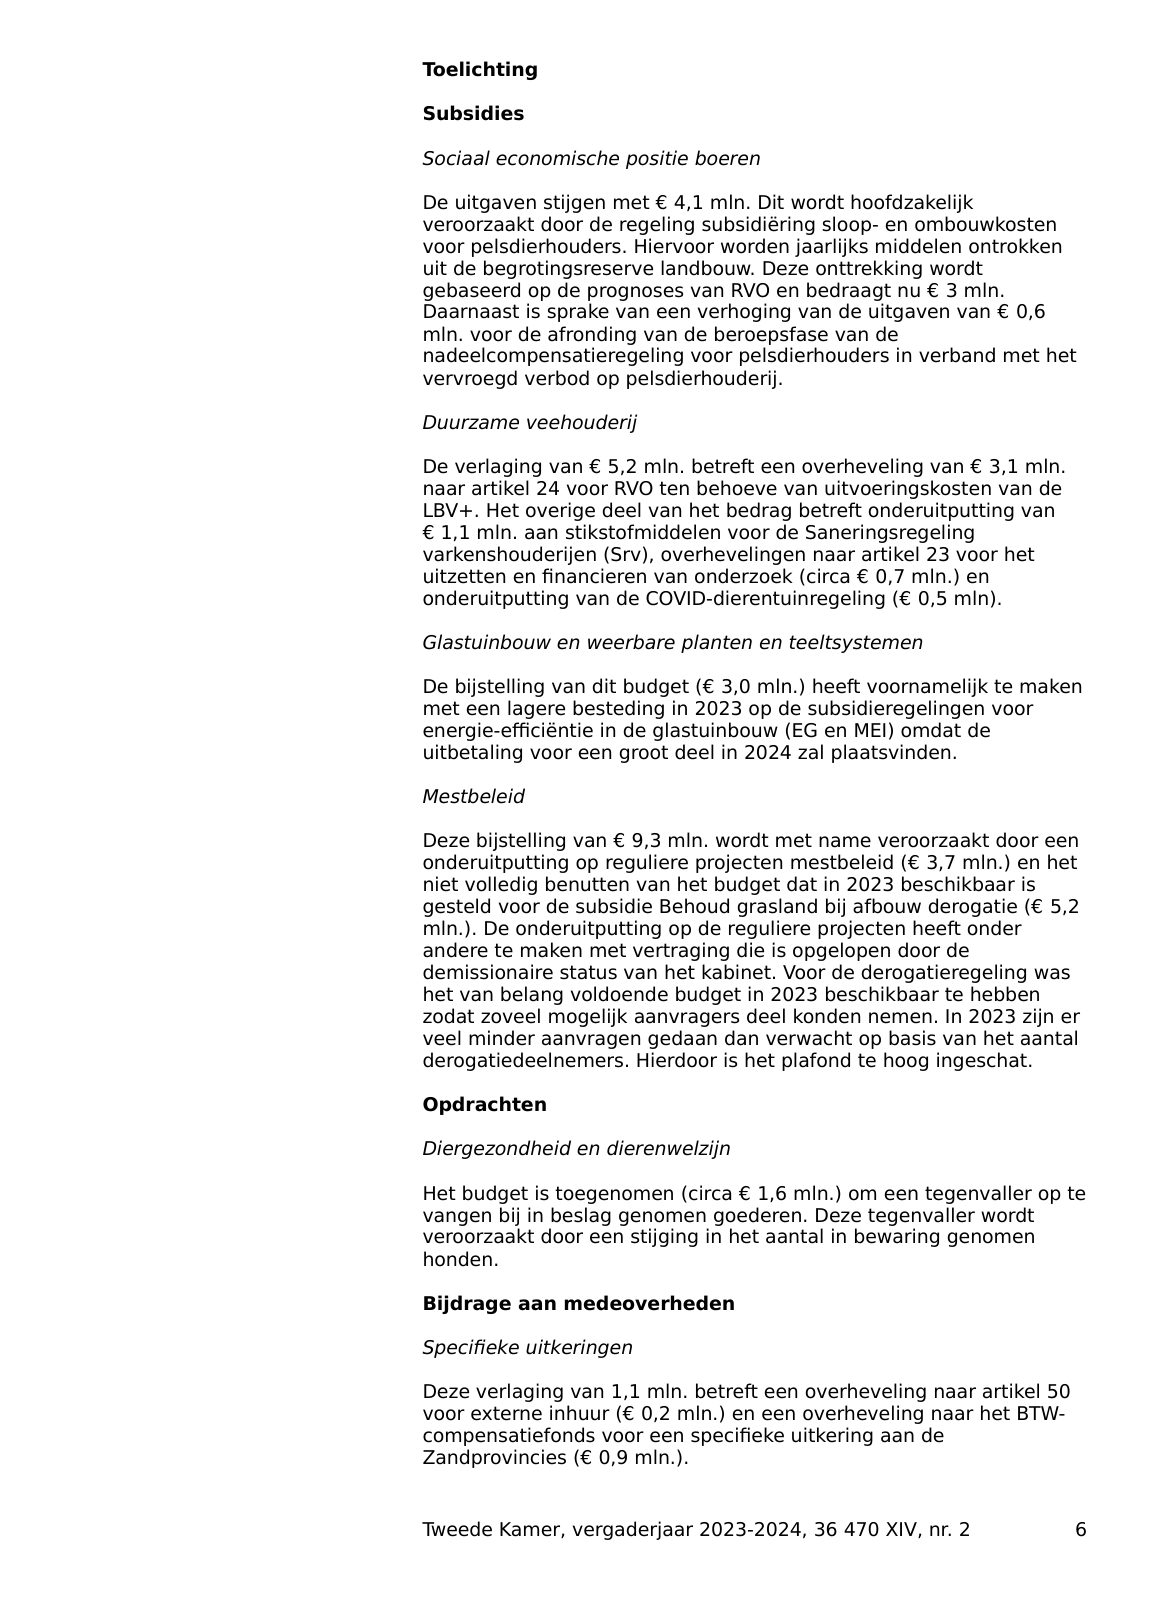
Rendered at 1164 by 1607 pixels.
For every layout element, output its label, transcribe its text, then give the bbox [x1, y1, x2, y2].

subtitle Toelichting [422, 59, 1087, 81]
text Het budget is toegenomen (circa € 1,6 mln.) om een tegenvaller op te vangen bij in beslag genomen goederen. Deze tegenvaller wordt veroorzaakt door een stijging in het aantal in bewaring genomen honden. [422, 1182, 1087, 1270]
subtitle Sociaal economische positie boeren [422, 147, 1087, 169]
text De uitgaven stijgen met € 4,1 mln. Dit wordt hoofdzakelijk veroorzaakt door de regeling subsidiëring sloop- en ombouwkosten voor pelsdierhouders. Hiervoor worden jaarlijks middelen ontrokken uit de begrotingsreserve landbouw. Deze onttrekking wordt gebaseerd op de prognoses van RVO en bedraagt nu € 3 mln. Daarnaast is sprake van een verhoging van de uitgaven van € 0,6 mln. voor de afronding van de beroepsfase van de nadeelcompensatieregeling voor pelsdierhouders in verband met het vervroegd verbod op pelsdierhouderij. [422, 192, 1087, 389]
subtitle Duurzame veehouderij [422, 412, 1087, 433]
text De bijstelling van dit budget (€ 3,0 mln.) heeft voornamelijk te maken met een lagere besteding in 2023 op de subsidieregelingen voor energie-efficiëntie in de glastuinbouw (EG en MEI) omdat de uitbetaling voor een groot deel in 2024 zal plaatsvinden. [422, 676, 1087, 764]
text De verlaging van € 5,2 mln. betreft een overheveling van € 3,1 mln. naar artikel 24 voor RVO ten behoeve van uitvoeringskosten van de LBV+. Het overige deel van het bedrag betreft onderuitputting van € 1,1 mln. aan stikstofmiddelen voor de Saneringsregeling varkenshouderijen (Srv), overhevelingen naar artikel 23 voor het uitzetten en financieren van onderzoek (circa € 0,7 mln.) en onderuitputting van de COVID-dierentuinregeling (€ 0,5 mln). [422, 456, 1087, 609]
subtitle Glastuinbouw en weerbare planten en teeltsystemen [422, 632, 1087, 654]
text Deze bijstelling van € 9,3 mln. wordt met name veroorzaakt door een onderuitputting op reguliere projecten mestbeleid (€ 3,7 mln.) en het niet volledig benutten van het budget dat in 2023 beschikbaar is gesteld voor de subsidie Behoud grasland bij afbouw derogatie (€ 5,2 mln.). De onderuitputting op de reguliere projecten heeft onder andere te maken met vertraging die is opgelopen door de demissionaire status van het kabinet. Voor de derogatieregeling was het van belang voldoende budget in 2023 beschikbaar te hebben zodat zoveel mogelijk aanvragers deel konden nemen. In 2023 zijn er veel minder aanvragen gedaan dan verwacht op basis van het aantal derogatiedeelnemers. Hierdoor is het plafond te hoog ingeschat. [422, 830, 1087, 1072]
subtitle Mestbeleid [422, 786, 1087, 808]
subtitle Subsidies [422, 103, 1087, 125]
subtitle Specifieke uitkeringen [422, 1337, 1087, 1359]
subtitle Bijdrage aan medeoverheden [422, 1293, 1087, 1314]
subtitle Diergezondheid en dierenwelzijn [422, 1138, 1087, 1160]
text Deze verlaging van 1,1 mln. betreft een overheveling naar artikel 50 voor externe inhuur (€ 0,2 mln.) en een overheveling naar het BTW-compensatiefonds voor een specifieke uitkering aan de Zandprovincies (€ 0,9 mln.). [422, 1381, 1087, 1469]
subtitle Opdrachten [422, 1094, 1087, 1116]
